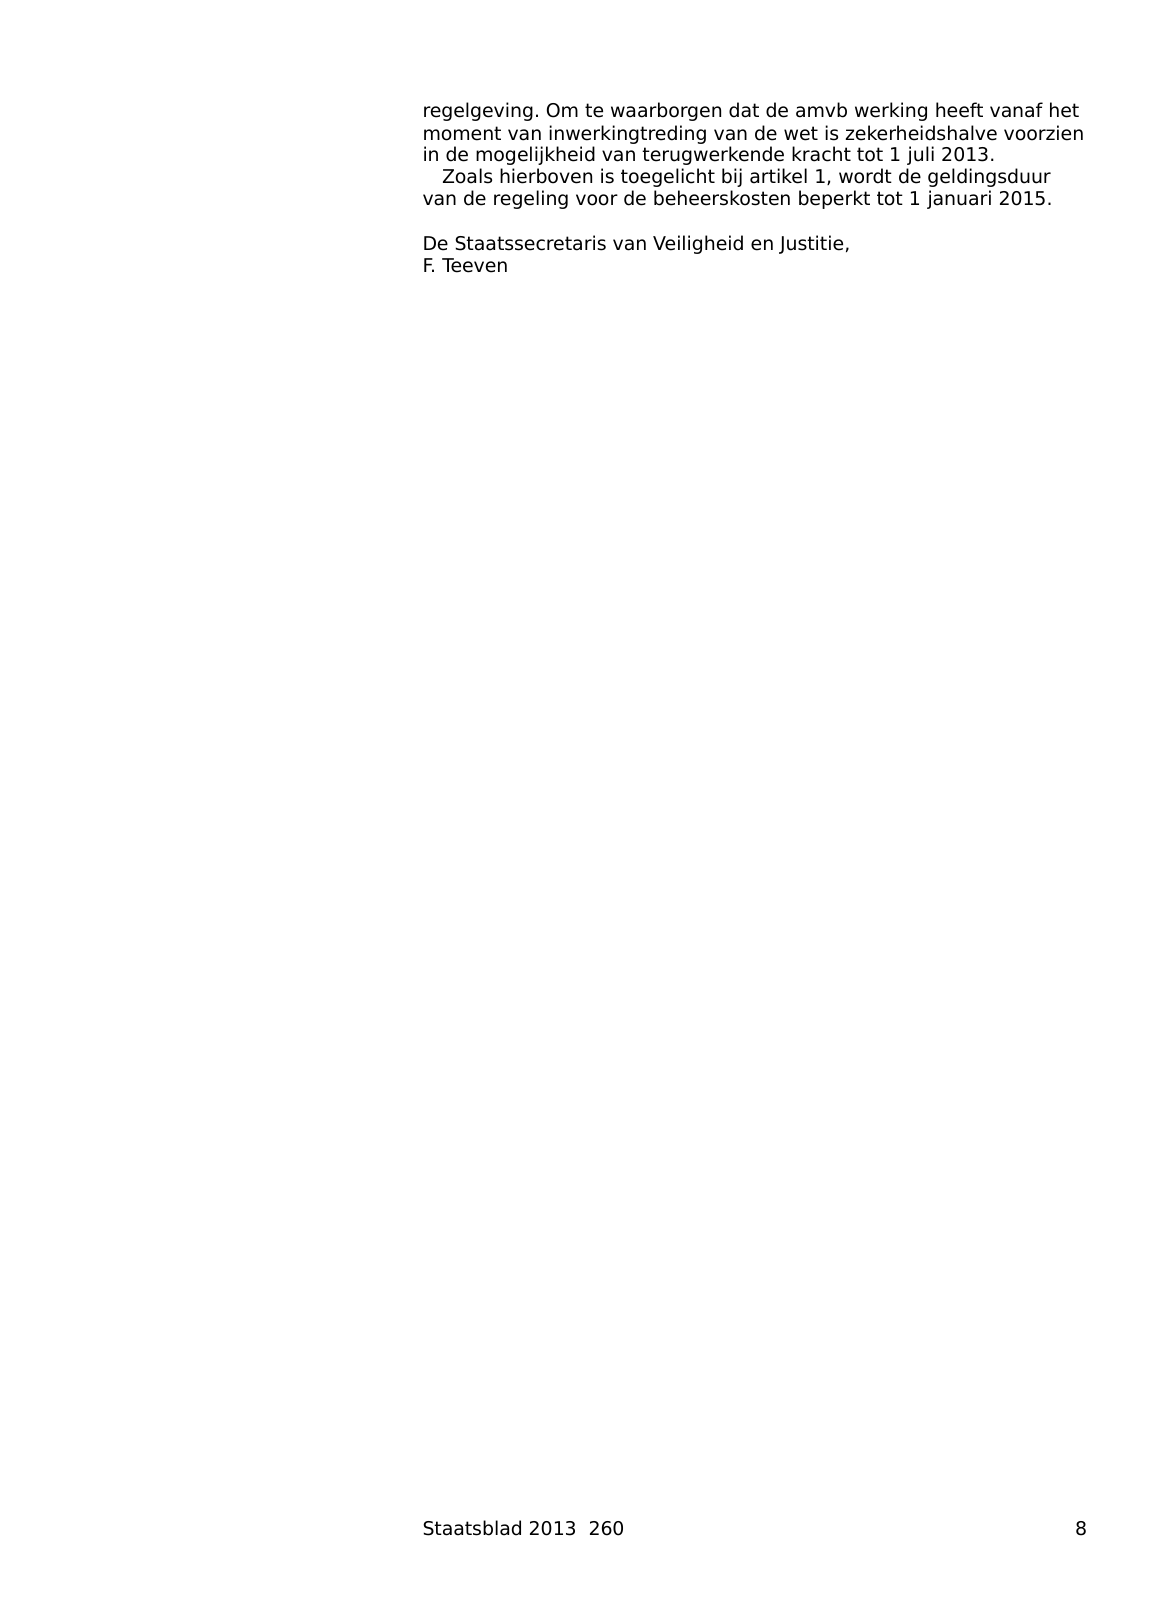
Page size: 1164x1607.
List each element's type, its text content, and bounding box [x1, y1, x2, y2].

text regelgeving. Om te waarborgen dat de amvb werking heeft vanaf het moment van inwerkingtreding van de wet is zekerheidshalve voorzien in de mogelijkheid van terugwerkende kracht tot 1 juli 2013. [422, 100, 1087, 166]
text De Staatssecretaris van Veiligheid en Justitie, F. Teeven [422, 232, 1087, 276]
text Zoals hierboven is toegelicht bij artikel 1, wordt de geldingsduur van de regeling voor de beheerskosten beperkt tot 1 januari 2015. [422, 166, 1087, 210]
